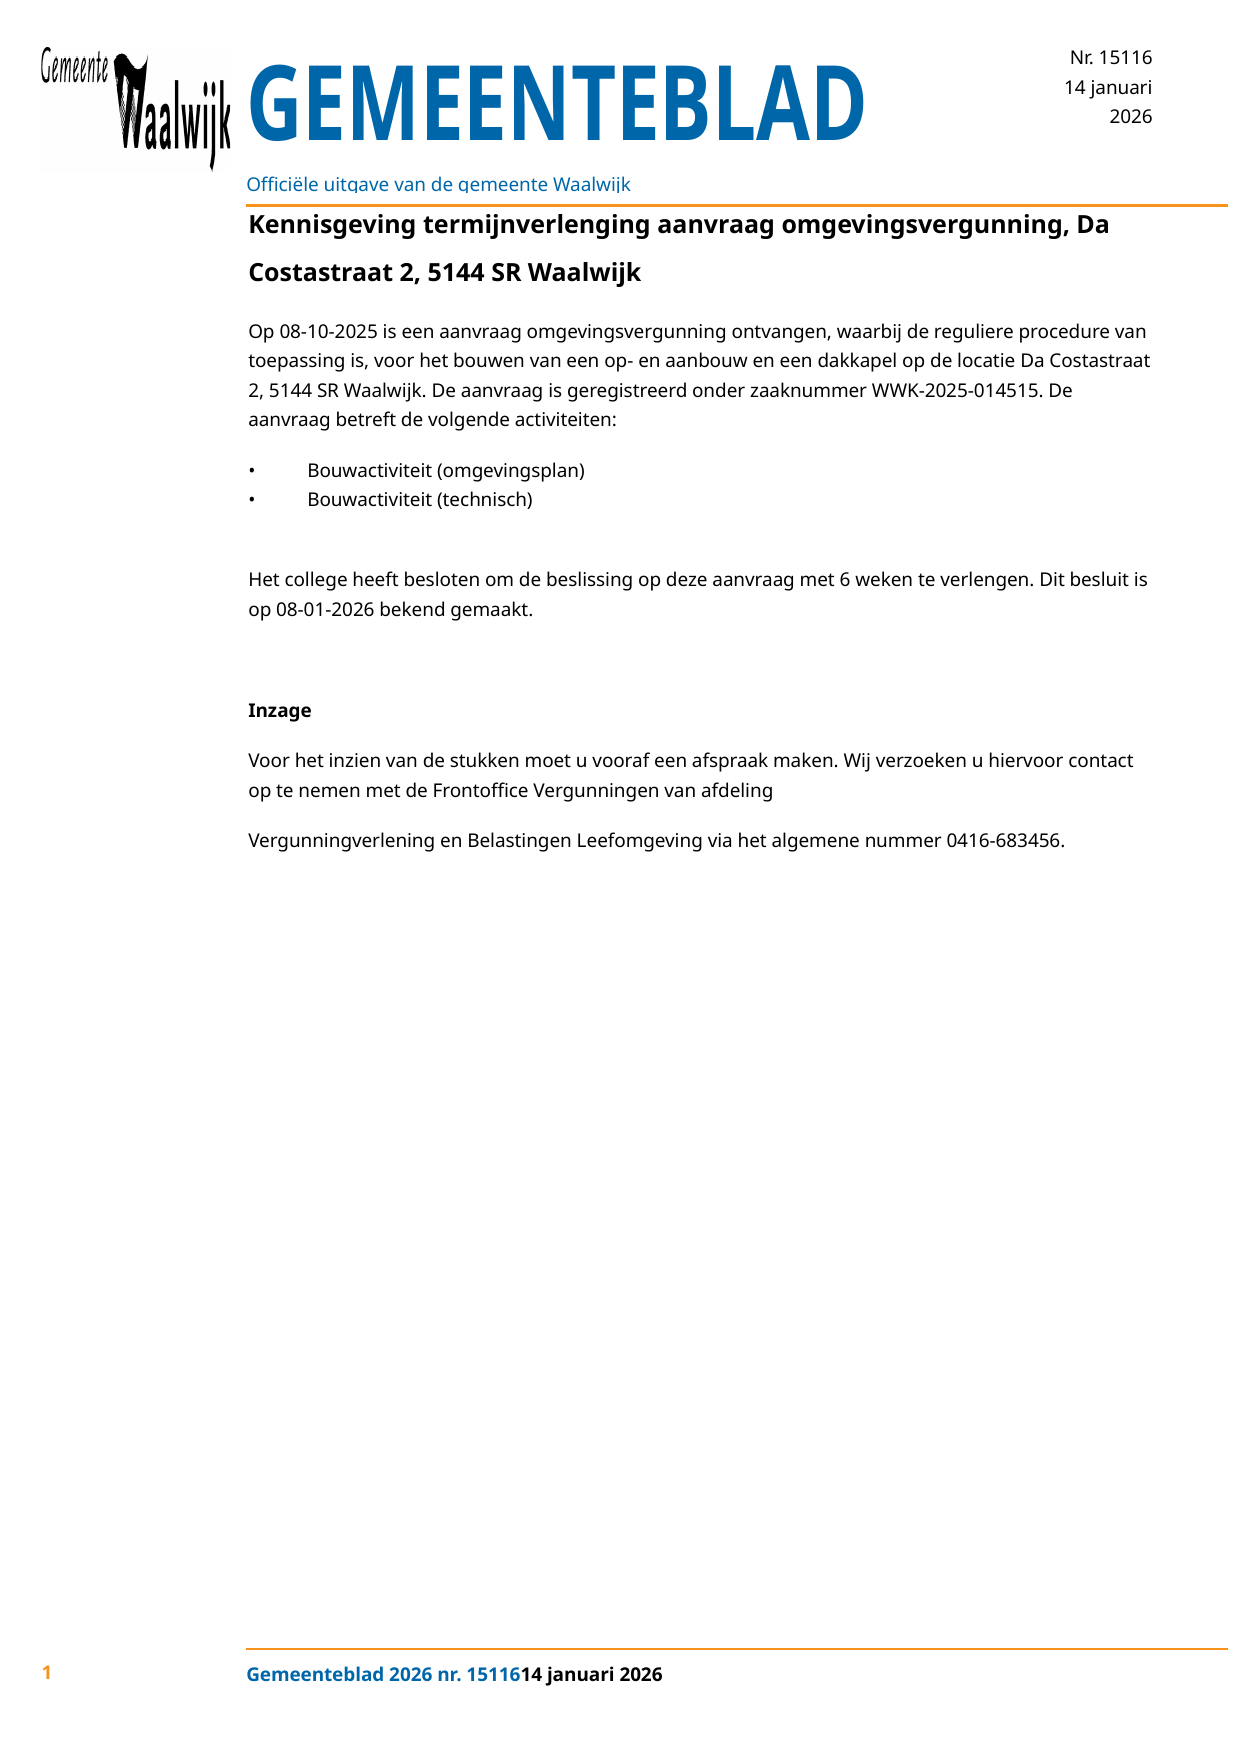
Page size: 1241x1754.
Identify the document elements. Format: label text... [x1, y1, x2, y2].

list Bouwactiviteit (omgevingsplan) [248, 457, 1152, 483]
text Kennisgeving termijnverlenging aanvraag omgevingsvergunning, Da Costastraat 2, 5144 SR Waalwijk [248, 207, 1152, 288]
picture [41, 47, 231, 172]
list Bouwactiviteit (technisch) [248, 487, 1152, 512]
text Inzage [248, 697, 1152, 723]
text Op 08-10-2025 is een aanvraag omgevingsvergunning ontvangen, waarbij de reguliere procedure van toepassing is, voor het bouwen van een op- en aanbouw en een dakkapel op de locatie Da Costastraat 2, 5144 SR Waalwijk. De aanvraag is geregistreerd onder zaaknummer WWK-2025-014515. De aanvraag betreft de volgende activiteiten: [248, 318, 1152, 432]
text Het college heeft besloten om de beslissing op deze aanvraag met 6 weken te verlengen. Dit besluit is op 08-01-2026 bekend gemaakt. [248, 567, 1152, 622]
text Vergunningverlening en Belastingen Leefomgeving via het algemene nummer 0416-683456. [248, 827, 1152, 853]
text Voor het inzien van de stukken moet u vooraf een afspraak maken. Wij verzoeken u hiervoor contact op te nemen met de Frontoffice Vergunningen van afdeling [248, 747, 1152, 803]
